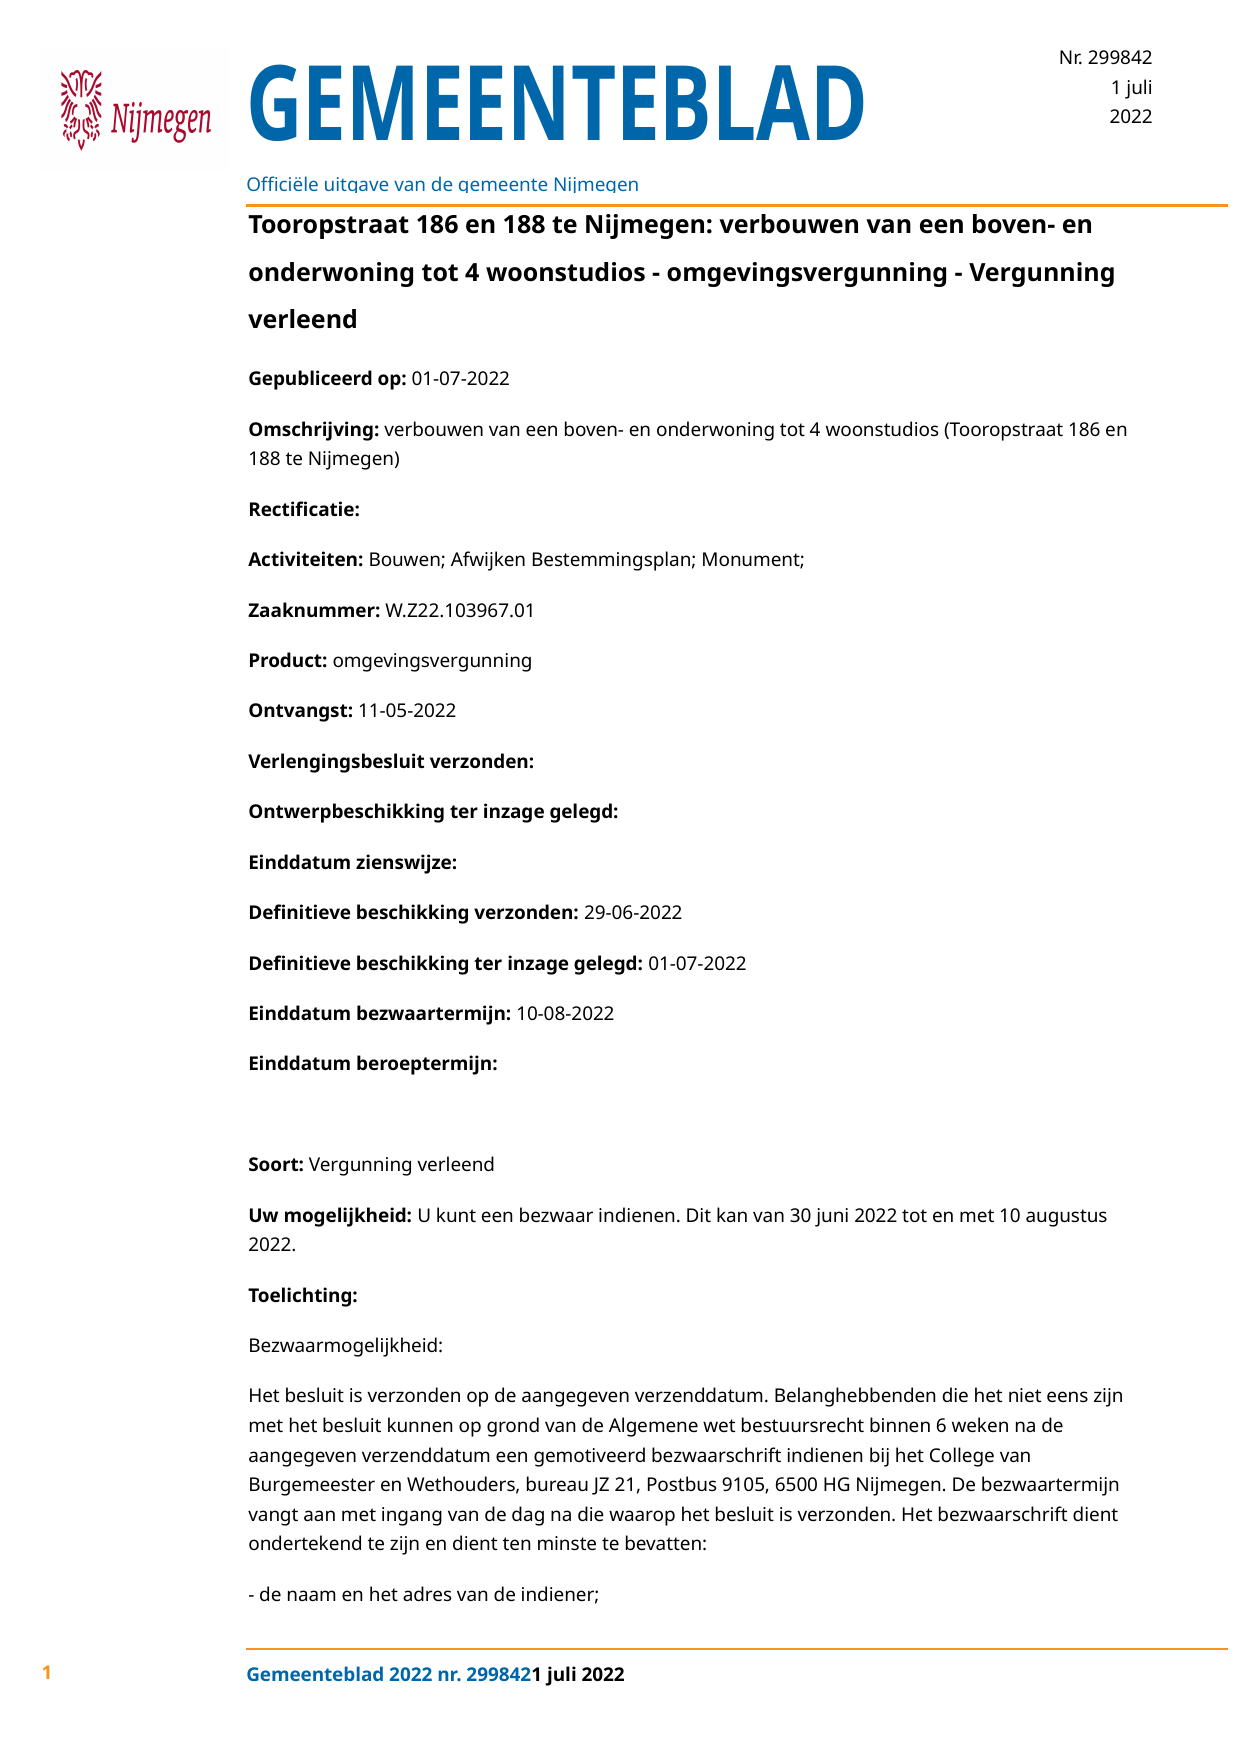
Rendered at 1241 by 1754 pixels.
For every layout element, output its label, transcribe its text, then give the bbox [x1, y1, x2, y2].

text Toelichting: [248, 1282, 1152, 1307]
text Soort: Vergunning verleend [248, 1151, 1152, 1177]
text Het besluit is verzonden op de aangegeven verzenddatum. Belanghebbenden die het niet eens zijn met het besluit kunnen op grond van de Algemene wet bestuursrecht binnen 6 weken na de aangegeven verzenddatum een gemotiveerd bezwaarschrift indienen bij het College van Burgemeester en Wethouders, bureau JZ 21, Postbus 9105, 6500 HG Nijmegen. De bezwaartermijn vangt aan met ingang van de dag na die waarop het besluit is verzonden. Het bezwaarschrift dient ondertekend te zijn en dient ten minste te bevatten: [248, 1383, 1152, 1556]
picture [41, 47, 231, 172]
text Definitieve beschikking verzonden: 29-06-2022 [248, 899, 1152, 925]
text Tooropstraat 186 en 188 te Nijmegen: verbouwen van een boven- en onderwoning tot 4 woonstudios - omgevingsvergunning - Vergunning verleend [248, 207, 1152, 336]
text Bezwaarmogelijkheid: [248, 1332, 1152, 1358]
text Rectificatie: [248, 496, 1152, 522]
text Activiteiten: Bouwen; Afwijken Bestemmingsplan; Monument; [248, 546, 1152, 572]
text Product: omgevingsvergunning [248, 647, 1152, 673]
text Definitieve beschikking ter inzage gelegd: 01-07-2022 [248, 950, 1152, 975]
text Ontvangst: 11-05-2022 [248, 698, 1152, 723]
text Einddatum bezwaartermijn: 10-08-2022 [248, 1000, 1152, 1026]
text Omschrijving: verbouwen van een boven- en onderwoning tot 4 woonstudios (Tooropstraat 186 en 188 te Nijmegen) [248, 416, 1152, 471]
text Zaaknummer: W.Z22.103967.01 [248, 597, 1152, 622]
text Einddatum beroeptermijn: [248, 1051, 1152, 1076]
text Verlengingsbesluit verzonden: [248, 748, 1152, 774]
text Uw mogelijkheid: U kunt een bezwaar indienen. Dit kan van 30 juni 2022 tot en met 10 augustus 2022. [248, 1202, 1152, 1257]
text Ontwerpbeschikking ter inzage gelegd: [248, 798, 1152, 824]
text Gepubliceerd op: 01-07-2022 [248, 366, 1152, 391]
text Einddatum zienswijze: [248, 849, 1152, 874]
text - de naam en het adres van de indiener; [248, 1581, 1152, 1607]
